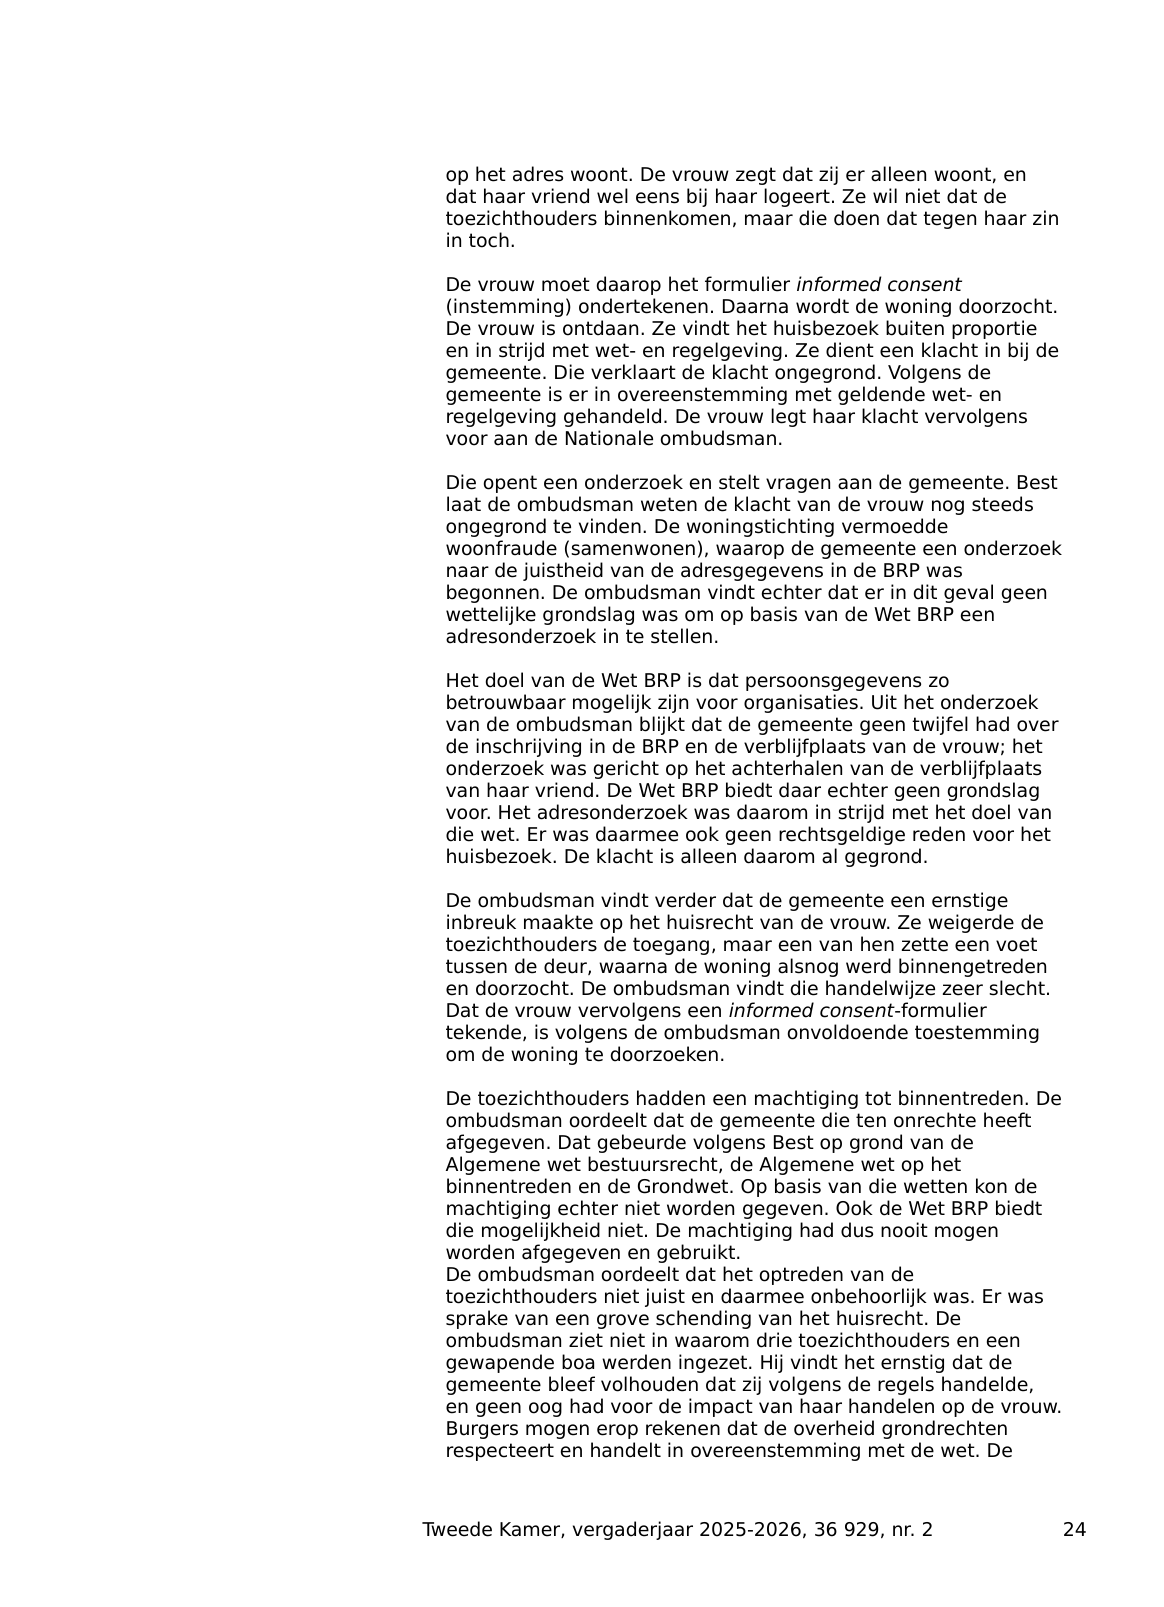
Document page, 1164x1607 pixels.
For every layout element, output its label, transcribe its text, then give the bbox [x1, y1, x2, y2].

table_header op het adres woont. De vrouw zegt dat zij er alleen woont, en dat haar vriend wel eens bij haar logeert. Ze wil niet dat de toezichthouders binnenkomen, maar die doen dat tegen haar zin in toch. De vrouw moet daarop het formulier informed consent (instemming) ondertekenen. Daarna wordt de woning doorzocht. De vrouw is ontdaan. Ze vindt het huisbezoek buiten proportie en in strijd met wet- en regelgeving. Ze dient een klacht in bij de gemeente. Die verklaart de klacht ongegrond. Volgens de gemeente is er in overeenstemming met geldende wet- en regelgeving gehandeld. De vrouw legt haar klacht vervolgens voor aan de Nationale ombudsman. Die opent een onderzoek en stelt vragen aan de gemeente. Best laat de ombudsman weten de klacht van de vrouw nog steeds ongegrond te vinden. De woningstichting vermoedde woonfraude (samenwonen), waarop de gemeente een onderzoek naar de juistheid van de adresgegevens in de BRP was begonnen. De ombudsman vindt echter dat er in dit geval geen wettelijke grondslag was om op basis van de Wet BRP een adresonderzoek in te stellen. Het doel van de Wet BRP is dat persoonsgegevens zo betrouwbaar mogelijk zijn voor organisaties. Uit het onderzoek van de ombudsman blijkt dat de gemeente geen twijfel had over de inschrijving in de BRP en de verblijfplaats van de vrouw; het onderzoek was gericht op het achterhalen van de verblijfplaats van haar vriend. De Wet BRP biedt daar echter geen grondslag voor. Het adresonderzoek was daarom in strijd met het doel van die wet. Er was daarmee ook geen rechtsgeldige reden voor het huisbezoek. De klacht is alleen daarom al gegrond. De ombudsman vindt verder dat de gemeente een ernstige inbreuk maakte op het huisrecht van de vrouw. Ze weigerde de toezichthouders de toegang, maar een van hen zette een voet tussen de deur, waarna de woning alsnog werd binnengetreden en doorzocht. De ombudsman vindt die handelwijze zeer slecht. Dat de vrouw vervolgens een informed consent-formulier tekende, is volgens de ombudsman onvoldoende toestemming om de woning te doorzoeken. De toezichthouders hadden een machtiging tot binnentreden. De ombudsman oordeelt dat de gemeente die ten onrechte heeft afgegeven. Dat gebeurde volgens Best op grond van de Algemene wet bestuursrecht, de Algemene wet op het binnentreden en de Grondwet. Op basis van die wetten kon de machtiging echter niet worden gegeven. Ook de Wet BRP biedt die mogelijkheid niet. De machtiging had dus nooit mogen worden afgegeven en gebruikt. De ombudsman oordeelt dat het optreden van de toezichthouders niet juist en daarmee onbehoorlijk was. Er was sprake van een grove schending van het huisrecht. De ombudsman ziet niet in waarom drie toezichthouders en een gewapende boa werden ingezet. Hij vindt het ernstig dat de gemeente bleef volhouden dat zij volgens de regels handelde, en geen oog had voor de impact van haar handelen op de vrouw. Burgers mogen erop rekenen dat de overheid grondrechten respecteert en handelt in overeenstemming met de wet. De [422, 130, 1087, 1473]
